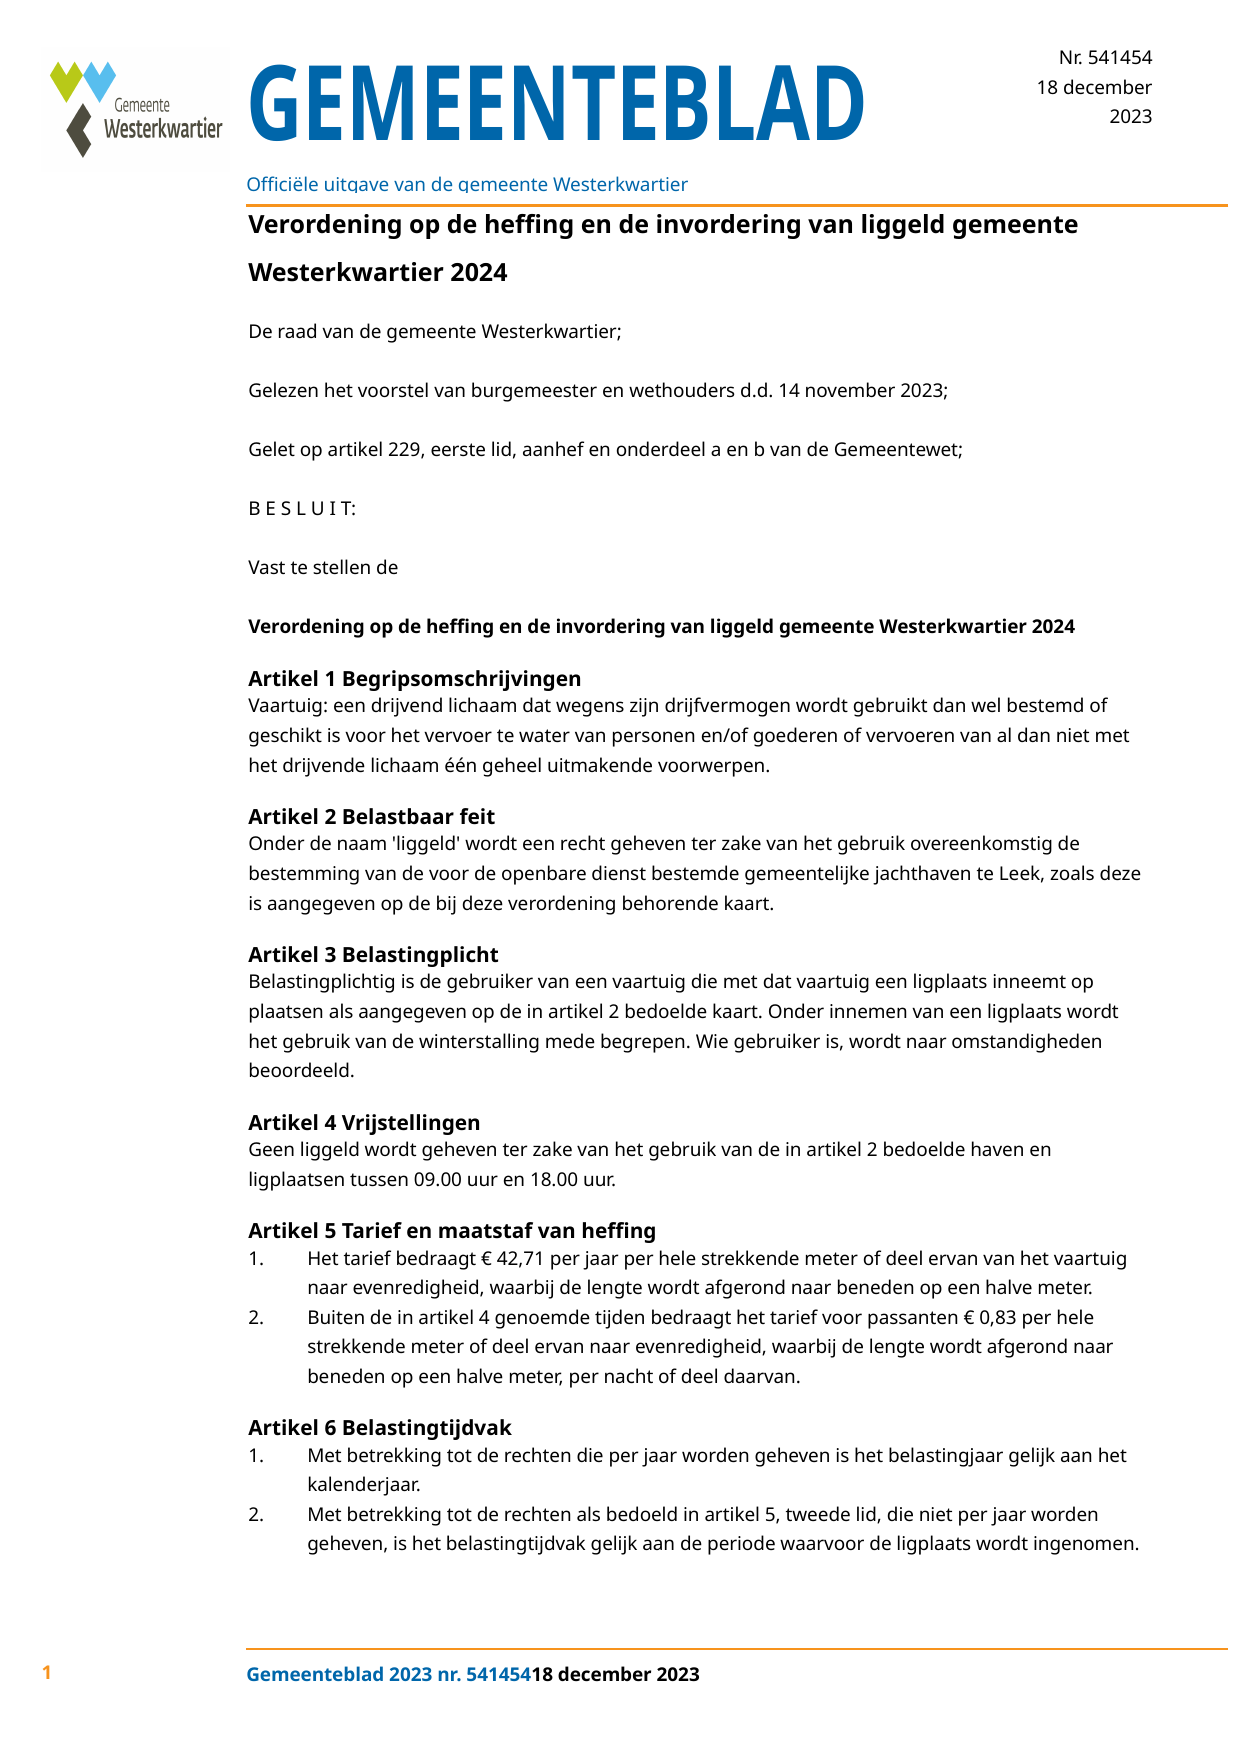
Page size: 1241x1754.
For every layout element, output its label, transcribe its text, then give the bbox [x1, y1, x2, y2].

list Het tarief bedraagt € 42,71 per jaar per hele strekkende meter of deel ervan van het vaartuig naar evenredigheid, waarbij de lengte wordt afgerond naar beneden op een halve meter. [248, 1245, 1152, 1300]
text Verordening op de heffing en de invordering van liggeld gemeente Westerkwartier 2024 [248, 614, 1152, 639]
text Artikel 5 Tarief en maatstaf van heffing [248, 1216, 1152, 1245]
text Geen liggeld wordt geheven ter zake van het gebruik van de in artikel 2 bedoelde haven en ligplaatsen tussen 09.00 uur en 18.00 uur. [248, 1136, 1152, 1192]
text Vaartuig: een drijvend lichaam dat wegens zijn drijfvermogen wordt gebruikt dan wel bestemd of geschikt is voor het vervoer te water van personen en/of goederen of vervoeren van al dan niet met het drijvende lichaam één geheel uitmakende voorwerpen. [248, 693, 1152, 777]
list Met betrekking tot de rechten als bedoeld in artikel 5, tweede lid, die niet per jaar worden geheven, is het belastingtijdvak gelijk aan de periode waarvoor de ligplaats wordt ingenomen. [248, 1501, 1152, 1556]
text Artikel 1 Begripsomschrijvingen [248, 664, 1152, 693]
text Vast te stellen de [248, 554, 1152, 580]
text Belastingplichtig is de gebruiker van een vaartuig die met dat vaartuig een ligplaats inneemt op plaatsen als aangegeven op de in artikel 2 bedoelde kaart. Onder innemen van een ligplaats wordt het gebruik van de winterstalling mede begrepen. Wie gebruiker is, wordt naar omstandigheden beoordeeld. [248, 969, 1152, 1083]
text B E S L U I T: [248, 495, 1152, 521]
text Artikel 3 Belastingplicht [248, 940, 1152, 969]
text De raad van de gemeente Westerkwartier; [248, 318, 1152, 344]
text Verordening op de heffing en de invordering van liggeld gemeente Westerkwartier 2024 [248, 207, 1152, 288]
list Met betrekking tot de rechten die per jaar worden geheven is het belastingjaar gelijk aan het kalenderjaar. [248, 1442, 1152, 1497]
text Artikel 4 Vrijstellingen [248, 1108, 1152, 1136]
picture [41, 47, 231, 172]
text Gelezen het voorstel van burgemeester en wethouders d.d. 14 november 2023; [248, 377, 1152, 403]
text Artikel 6 Belastingtijdvak [248, 1413, 1152, 1442]
text Artikel 2 Belastbaar feit [248, 802, 1152, 831]
text Gelet op artikel 229, eerste lid, aanhef en onderdeel a en b van de Gemeentewet; [248, 436, 1152, 462]
list Buiten de in artikel 4 genoemde tijden bedraagt het tarief voor passanten € 0,83 per hele strekkende meter of deel ervan naar evenredigheid, waarbij de lengte wordt afgerond naar beneden op een halve meter, per nacht of deel daarvan. [248, 1304, 1152, 1389]
text Onder de naam 'liggeld' wordt een recht geheven ter zake van het gebruik overeenkomstig de bestemming van de voor de openbare dienst bestemde gemeentelijke jachthaven te Leek, zoals deze is aangegeven op de bij deze verordening behorende kaart. [248, 831, 1152, 916]
